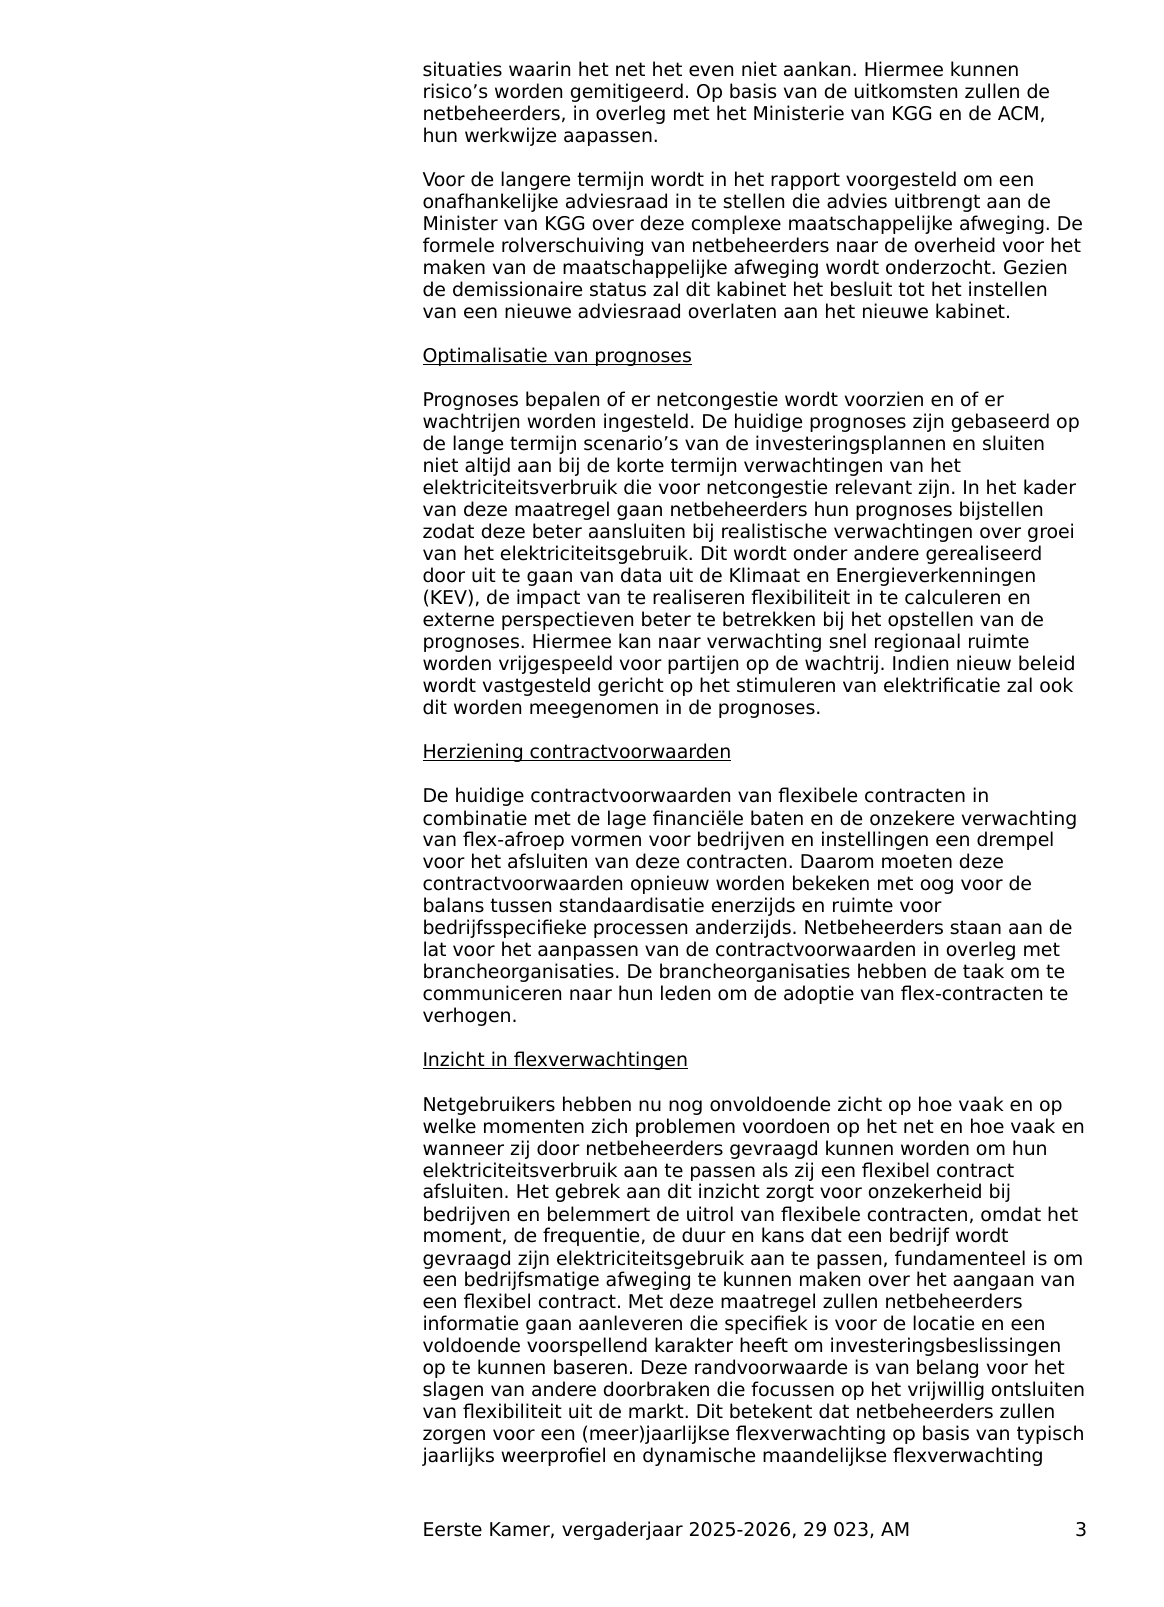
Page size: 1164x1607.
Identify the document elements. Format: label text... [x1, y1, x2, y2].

text Netgebruikers hebben nu nog onvoldoende zicht op hoe vaak en op welke momenten zich problemen voordoen op het net en hoe vaak en wanneer zij door netbeheerders gevraagd kunnen worden om hun elektriciteitsverbruik aan te passen als zij een flexibel contract afsluiten. Het gebrek aan dit inzicht zorgt voor onzekerheid bij bedrijven en belemmert de uitrol van flexibele contracten, omdat het moment, de frequentie, de duur en kans dat een bedrijf wordt gevraagd zijn elektriciteitsgebruik aan te passen, fundamenteel is om een bedrijfsmatige afweging te kunnen maken over het aangaan van een flexibel contract. Met deze maatregel zullen netbeheerders informatie gaan aanleveren die specifiek is voor de locatie en een voldoende voorspellend karakter heeft om investeringsbeslissingen op te kunnen baseren. Deze randvoorwaarde is van belang voor het slagen van andere doorbraken die focussen op het vrijwillig ontsluiten van flexibiliteit uit de markt. Dit betekent dat netbeheerders zullen zorgen voor een (meer)jaarlijkse flexverwachting op basis van typisch jaarlijks weerprofiel en dynamische maandelijkse flexverwachting [422, 1093, 1087, 1467]
subtitle Inzicht in flexverwachtingen [422, 1049, 1087, 1071]
text situaties waarin het net het even niet aankan. Hiermee kunnen risico’s worden gemitigeerd. Op basis van de uitkomsten zullen de netbeheerders, in overleg met het Ministerie van KGG en de ACM, hun werkwijze aapassen. [422, 59, 1087, 147]
text De huidige contractvoorwaarden van flexibele contracten in combinatie met de lage financiële baten en de onzekere verwachting van flex-afroep vormen voor bedrijven en instellingen een drempel voor het afsluiten van deze contracten. Daarom moeten deze contractvoorwaarden opnieuw worden bekeken met oog voor de balans tussen standaardisatie enerzijds en ruimte voor bedrijfsspecifieke processen anderzijds. Netbeheerders staan aan de lat voor het aanpassen van de contractvoorwaarden in overleg met brancheorganisaties. De brancheorganisaties hebben de taak om te communiceren naar hun leden om de adoptie van flex-contracten te verhogen. [422, 785, 1087, 1027]
text Voor de langere termijn wordt in het rapport voorgesteld om een onafhankelijke adviesraad in te stellen die advies uitbrengt aan de Minister van KGG over deze complexe maatschappelijke afweging. De formele rolverschuiving van netbeheerders naar de overheid voor het maken van de maatschappelijke afweging wordt onderzocht. Gezien de demissionaire status zal dit kabinet het besluit tot het instellen van een nieuwe adviesraad overlaten aan het nieuwe kabinet. [422, 169, 1087, 323]
text Prognoses bepalen of er netcongestie wordt voorzien en of er wachtrijen worden ingesteld. De huidige prognoses zijn gebaseerd op de lange termijn scenario’s van de investeringsplannen en sluiten niet altijd aan bij de korte termijn verwachtingen van het elektriciteitsverbruik die voor netcongestie relevant zijn. In het kader van deze maatregel gaan netbeheerders hun prognoses bijstellen zodat deze beter aansluiten bij realistische verwachtingen over groei van het elektriciteitsgebruik. Dit wordt onder andere gerealiseerd door uit te gaan van data uit de Klimaat en Energieverkenningen (KEV), de impact van te realiseren flexibiliteit in te calculeren en externe perspectieven beter te betrekken bij het opstellen van de prognoses. Hiermee kan naar verwachting snel regionaal ruimte worden vrijgespeeld voor partijen op de wachtrij. Indien nieuw beleid wordt vastgesteld gericht op het stimuleren van elektrificatie zal ook dit worden meegenomen in de prognoses. [422, 389, 1087, 719]
subtitle Optimalisatie van prognoses [422, 345, 1087, 367]
subtitle Herziening contractvoorwaarden [422, 741, 1087, 763]
